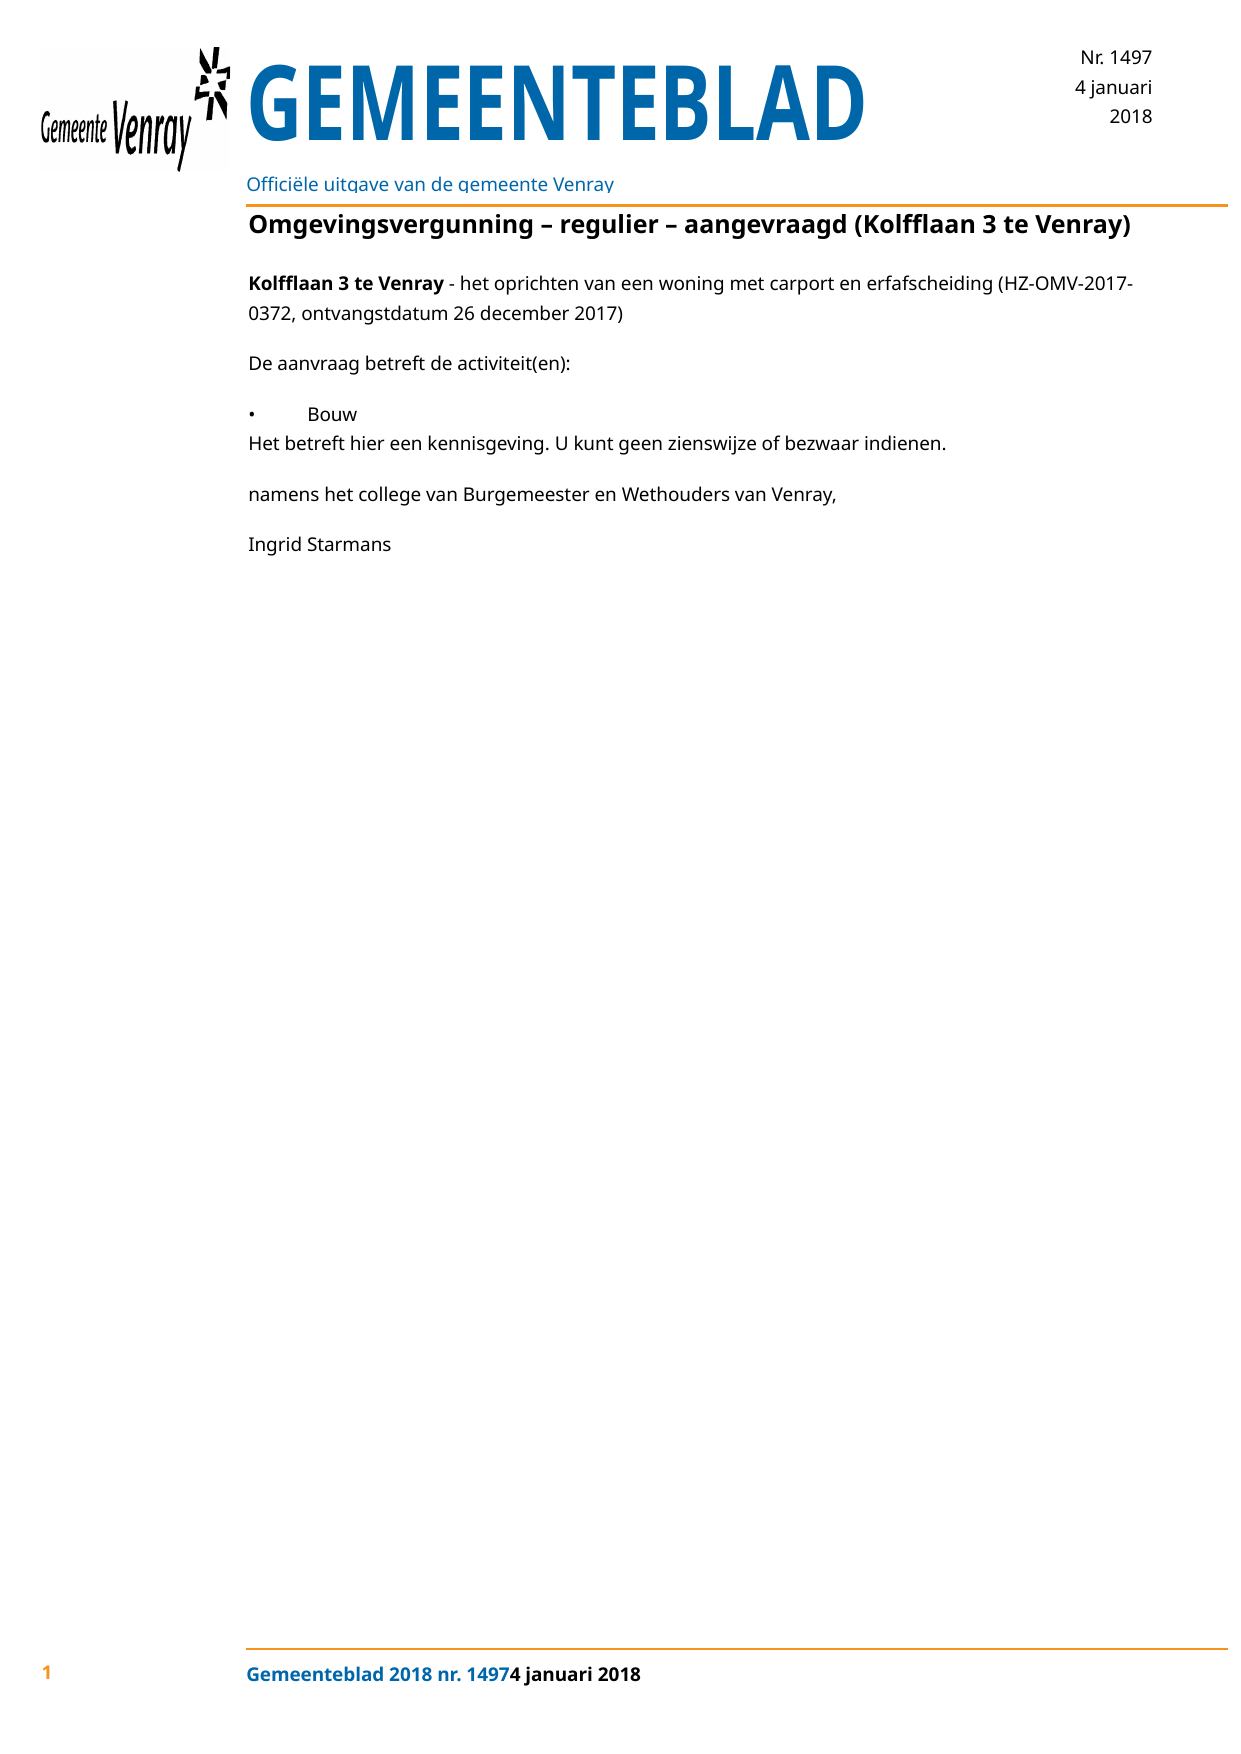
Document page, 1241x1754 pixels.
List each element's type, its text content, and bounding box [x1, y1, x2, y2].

list Bouw [248, 401, 1152, 426]
text De aanvraag betreft de activiteit(en): [248, 350, 1152, 376]
text namens het college van Burgemeester en Wethouders van Venray, [248, 481, 1152, 506]
picture [41, 47, 231, 172]
text Het betreft hier een kennisgeving. U kunt geen zienswijze of bezwaar indienen. [248, 430, 1152, 456]
text Omgevingsvergunning – regulier – aangevraagd (Kolfflaan 3 te Venray) [248, 207, 1152, 241]
text Ingrid Starmans [248, 531, 1152, 557]
text Kolfflaan 3 te Venray - het oprichten van een woning met carport en erfafscheiding (HZ-OMV-2017-0372, ontvangstdatum 26 december 2017) [248, 270, 1152, 326]
